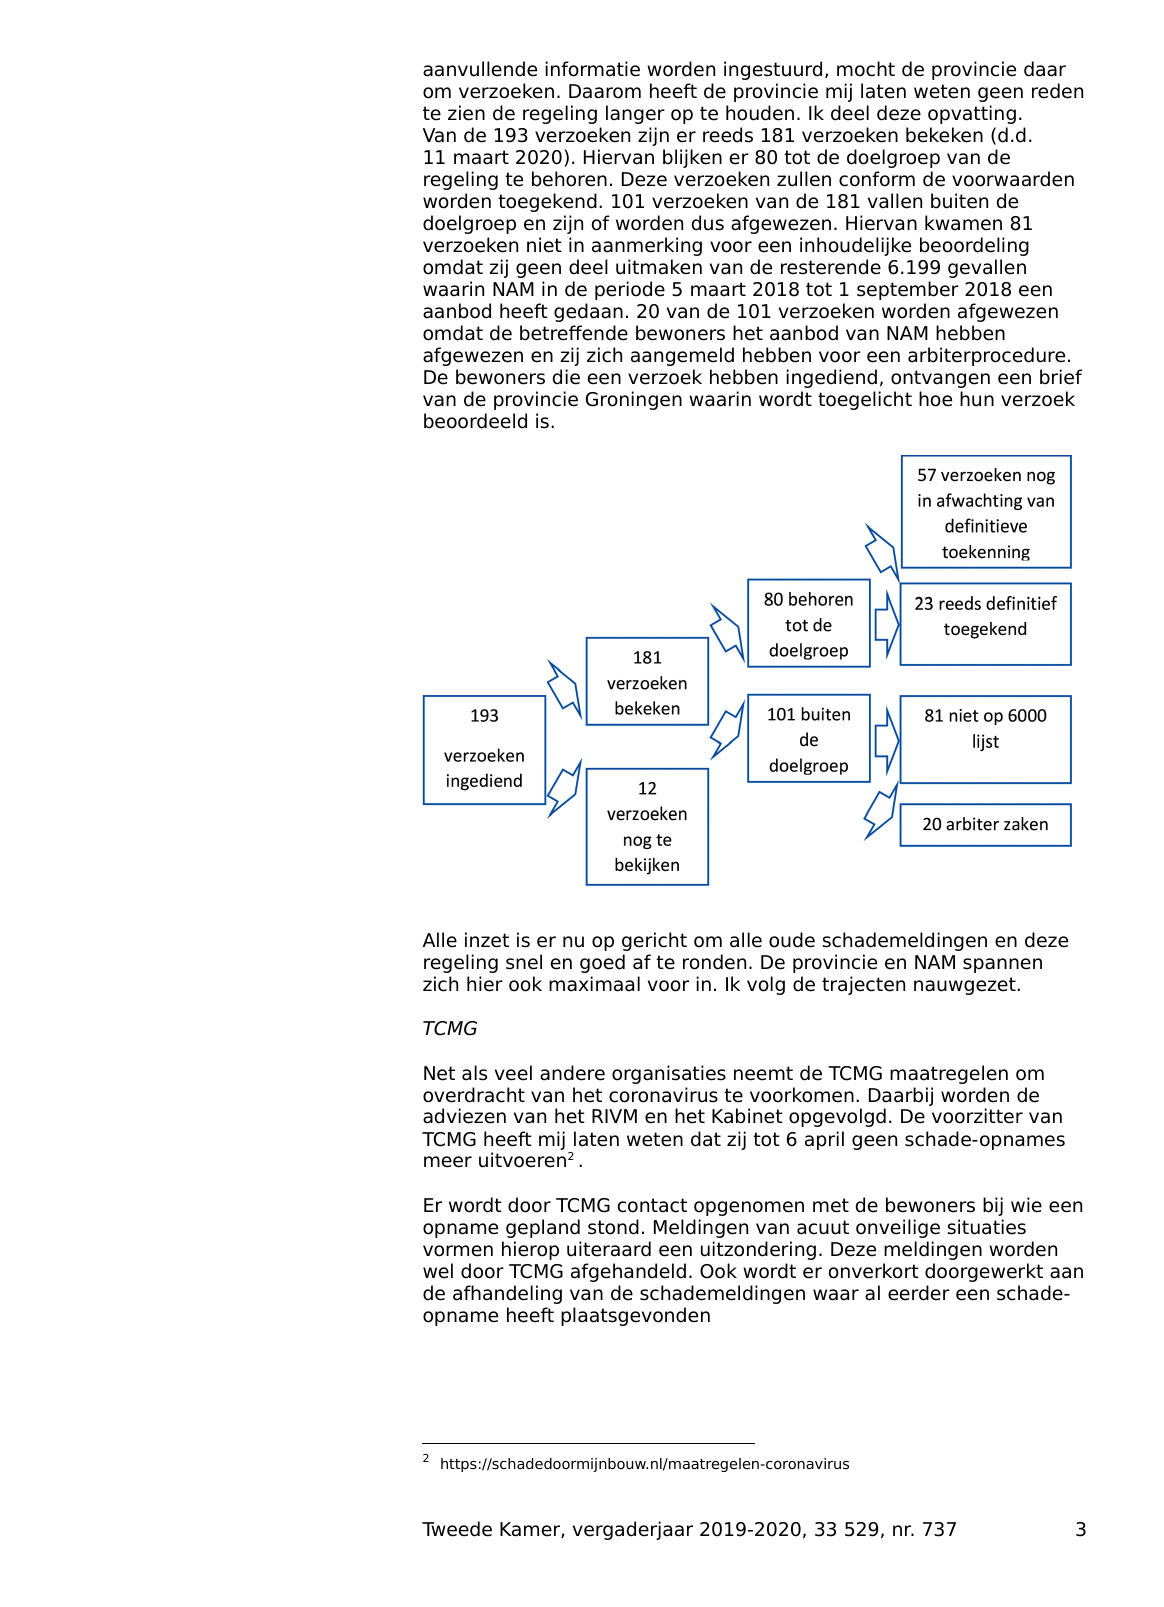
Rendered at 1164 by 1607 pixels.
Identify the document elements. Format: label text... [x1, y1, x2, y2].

picture [422, 455, 1072, 886]
text aanvullende informatie worden ingestuurd, mocht de provincie daar om verzoeken. Daarom heeft de provincie mij laten weten geen reden te zien de regeling langer op te houden. Ik deel deze opvatting. [422, 59, 1087, 125]
text https://schadedoormijnbouw.nl/maatregelen-coronavirus [422, 1452, 1087, 1474]
subtitle TCMG [422, 1018, 1087, 1040]
text Net als veel andere organisaties neemt de TCMG maatregelen om overdracht van het coronavirus te voorkomen. Daarbij worden de adviezen van het RIVM en het Kabinet opgevolgd. De voorzitter van TCMG heeft mij laten weten dat zij tot 6 april geen schade-opnames meer uitvoeren. [422, 1062, 1087, 1172]
text Van de 193 verzoeken zijn er reeds 181 verzoeken bekeken (d.d. 11 maart 2020). Hiervan blijken er 80 tot de doelgroep van de regeling te behoren. Deze verzoeken zullen conform de voorwaarden worden toegekend. 101 verzoeken van de 181 vallen buiten de doelgroep en zijn of worden dus afgewezen. Hiervan kwamen 81 verzoeken niet in aanmerking voor een inhoudelijke beoordeling omdat zij geen deel uitmaken van de resterende 6.199 gevallen waarin NAM in de periode 5 maart 2018 tot 1 september 2018 een aanbod heeft gedaan. 20 van de 101 verzoeken worden afgewezen omdat de betreffende bewoners het aanbod van NAM hebben afgewezen en zij zich aangemeld hebben voor een arbiterprocedure. De bewoners die een verzoek hebben ingediend, ontvangen een brief van de provincie Groningen waarin wordt toegelicht hoe hun verzoek beoordeeld is. [422, 125, 1087, 433]
text Er wordt door TCMG contact opgenomen met de bewoners bij wie een opname gepland stond. Meldingen van acuut onveilige situaties vormen hierop uiteraard een uitzondering. Deze meldingen worden wel door TCMG afgehandeld. Ook wordt er onverkort doorgewerkt aan de afhandeling van de schademeldingen waar al eerder een schade-opname heeft plaatsgevonden [422, 1194, 1087, 1326]
text Alle inzet is er nu op gericht om alle oude schademeldingen en deze regeling snel en goed af te ronden. De provincie en NAM spannen zich hier ook maximaal voor in. Ik volg de trajecten nauwgezet. [422, 930, 1087, 996]
